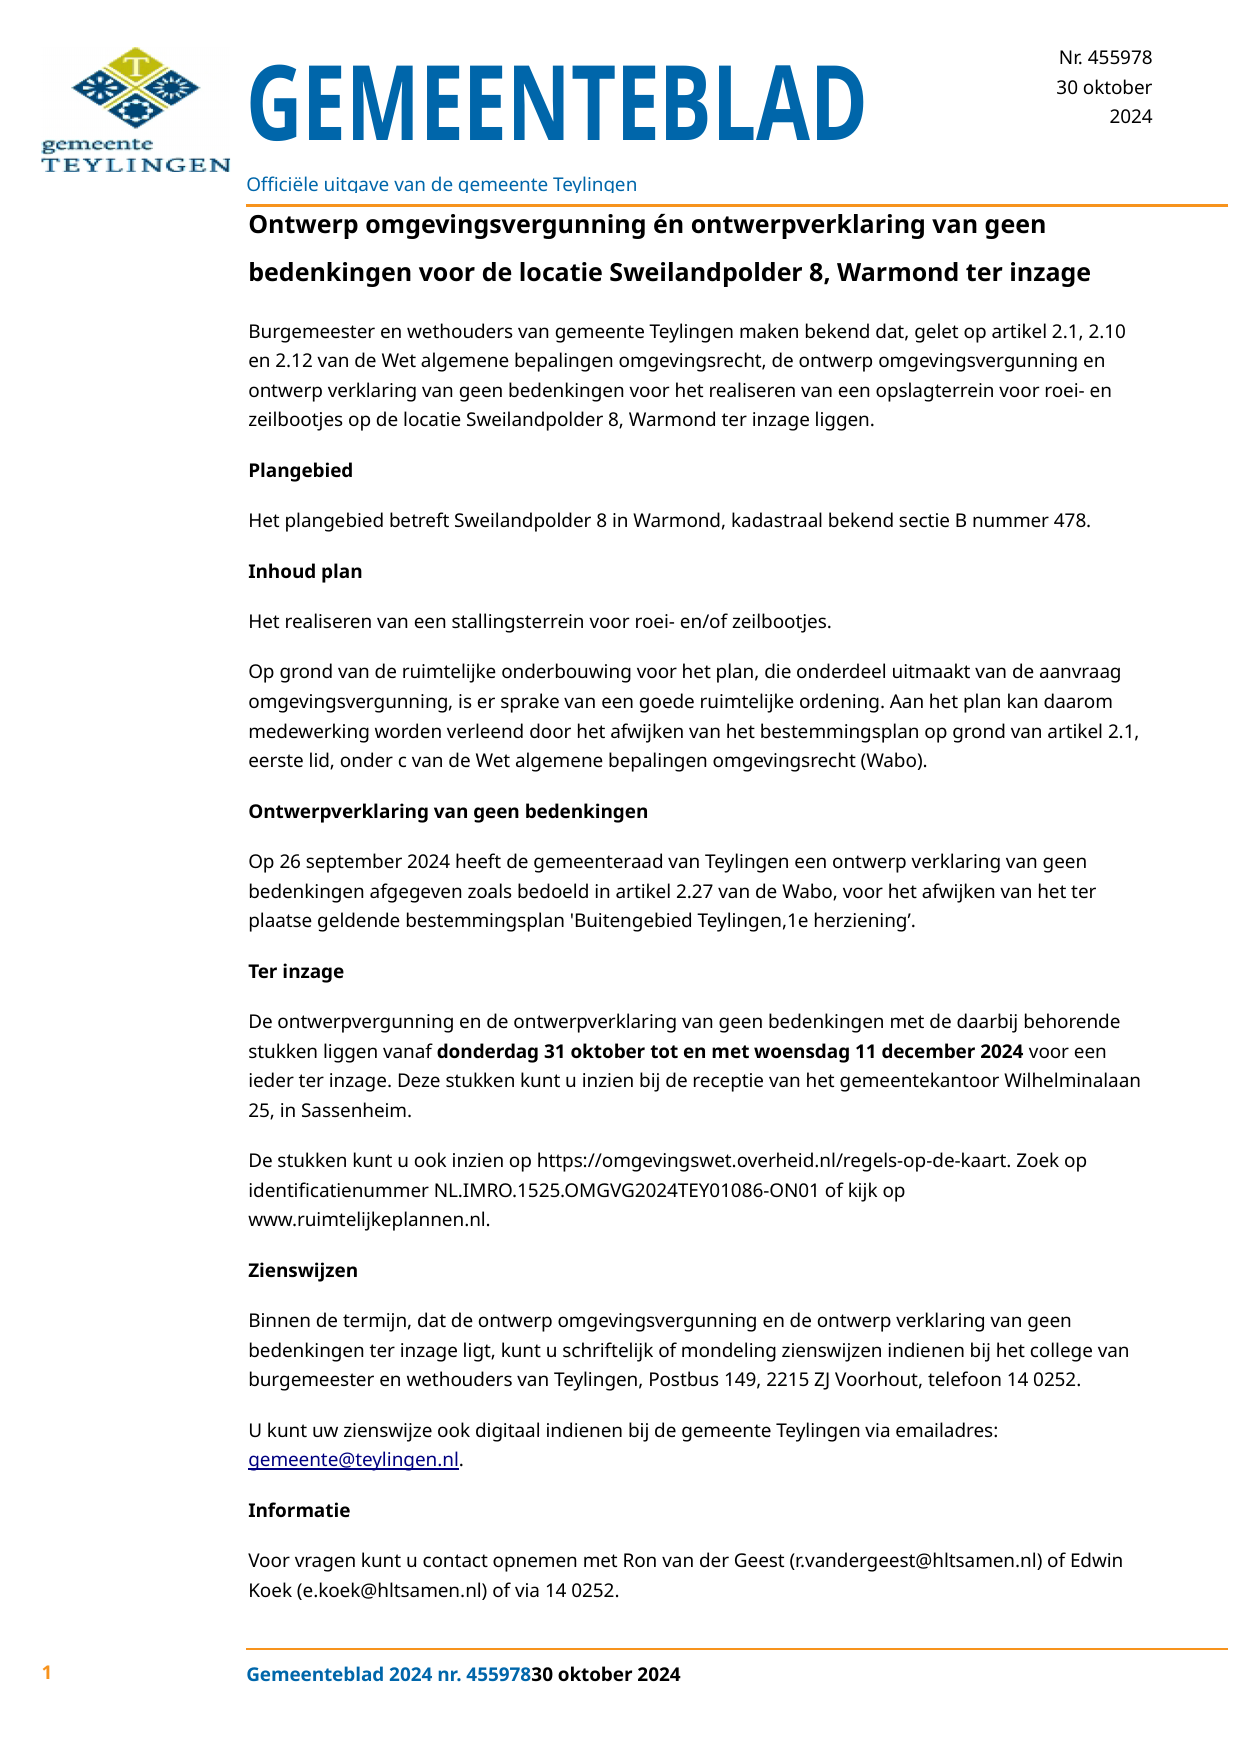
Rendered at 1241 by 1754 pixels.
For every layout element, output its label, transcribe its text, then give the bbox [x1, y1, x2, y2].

picture [41, 47, 231, 172]
text Ontwerpverklaring van geen bedenkingen [248, 798, 1152, 824]
text Voor vragen kunt u contact opnemen met Ron van der Geest (r.vandergeest@hltsamen.nl) of Edwin Koek (e.koek@hltsamen.nl) of via 14 0252. [248, 1547, 1152, 1603]
text Plangebied [248, 457, 1152, 483]
text Inhoud plan [248, 558, 1152, 584]
text U kunt uw zienswijze ook digitaal indienen bij de gemeente Teylingen via emailadres: gemeente@teylingen.nl. [248, 1417, 1152, 1472]
text Het realiseren van een stallingsterrein voor roei- en/of zeilbootjes. [248, 608, 1152, 634]
text Zienswijzen [248, 1257, 1152, 1283]
text Op 26 september 2024 heeft de gemeenteraad van Teylingen een ontwerp verklaring van geen bedenkingen afgegeven zoals bedoeld in artikel 2.27 van de Wabo, voor het afwijken van het ter plaatse geldende bestemmingsplan 'Buitengebied Teylingen,1e herziening’. [248, 848, 1152, 933]
text Ontwerp omgevingsvergunning én ontwerpverklaring van geen bedenkingen voor de locatie Sweilandpolder 8, Warmond ter inzage [248, 207, 1152, 288]
text Het plangebied betreft Sweilandpolder 8 in Warmond, kadastraal bekend sectie B nummer 478. [248, 507, 1152, 533]
text De stukken kunt u ook inzien op https://omgevingswet.overheid.nl/regels-op-de-kaart. Zoek op identificatienummer NL.IMRO.1525.OMGVG2024TEY01086-ON01 of kijk op www.ruimtelijkeplannen.nl. [248, 1147, 1152, 1232]
text Ter inzage [248, 958, 1152, 984]
text Burgemeester en wethouders van gemeente Teylingen maken bekend dat, gelet op artikel 2.1, 2.10 en 2.12 van de Wet algemene bepalingen omgevingsrecht, de ontwerp omgevingsvergunning en ontwerp verklaring van geen bedenkingen voor het realiseren van een opslagterrein voor roei- en zeilbootjes op de locatie Sweilandpolder 8, Warmond ter inzage liggen. [248, 318, 1152, 432]
text Op grond van de ruimtelijke onderbouwing voor het plan, die onderdeel uitmaakt van de aanvraag omgevingsvergunning, is er sprake van een goede ruimtelijke ordening. Aan het plan kan daarom medewerking worden verleend door het afwijken van het bestemmingsplan op grond van artikel 2.1, eerste lid, onder c van de Wet algemene bepalingen omgevingsrecht (Wabo). [248, 659, 1152, 773]
text Informatie [248, 1497, 1152, 1523]
text De ontwerpvergunning en de ontwerpverklaring van geen bedenkingen met de daarbij behorende stukken liggen vanaf donderdag 31 oktober tot en met woensdag 11 december 2024 voor een ieder ter inzage. Deze stukken kunt u inzien bij de receptie van het gemeentekantoor Wilhelminalaan 25, in Sassenheim. [248, 1008, 1152, 1123]
text Binnen de termijn, dat de ontwerp omgevingsvergunning en de ontwerp verklaring van geen bedenkingen ter inzage ligt, kunt u schriftelijk of mondeling zienswijzen indienen bij het college van burgemeester en wethouders van Teylingen, Postbus 149, 2215 ZJ Voorhout, telefoon 14 0252. [248, 1307, 1152, 1392]
